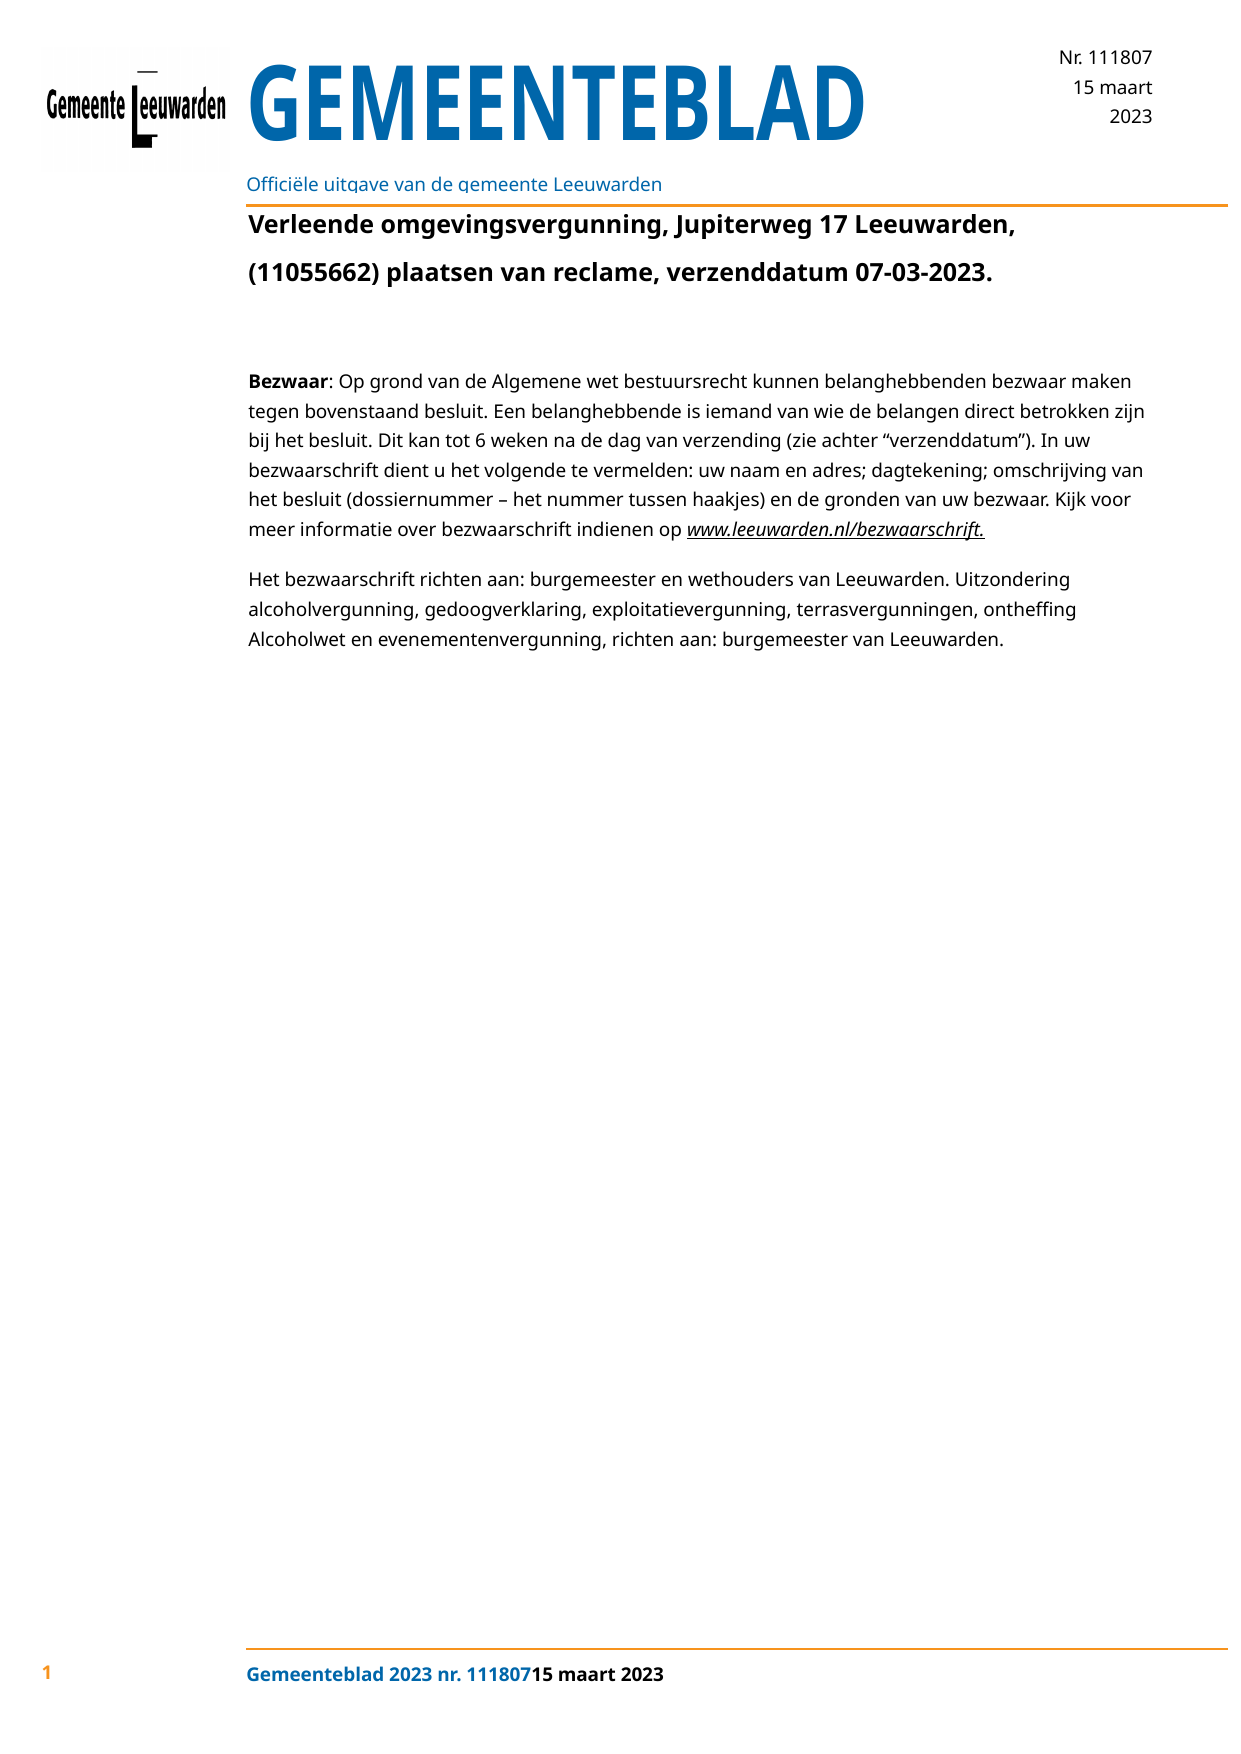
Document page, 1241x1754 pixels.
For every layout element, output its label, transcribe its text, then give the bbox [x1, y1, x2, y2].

text Verleende omgevingsvergunning, Jupiterweg 17 Leeuwarden, (11055662) plaatsen van reclame, verzenddatum 07-03-2023. [248, 207, 1152, 288]
text Het bezwaarschrift richten aan: burgemeester en wethouders van Leeuwarden. Uitzondering alcoholvergunning, gedoogverklaring, exploitatievergunning, terrasvergunningen, ontheffing Alcoholwet en evenementenvergunning, richten aan: burgemeester van Leeuwarden. [248, 567, 1152, 652]
picture [41, 47, 231, 172]
text Bezwaar: Op grond van de Algemene wet bestuursrecht kunnen belanghebbenden bezwaar maken tegen bovenstaand besluit. Een belanghebbende is iemand van wie de belangen direct betrokken zijn bij het besluit. Dit kan tot 6 weken na de dag van verzending (zie achter “verzenddatum”). In uw bezwaarschrift dient u het volgende te vermelden: uw naam en adres; dagtekening; omschrijving van het besluit (dossiernummer – het nummer tussen haakjes) en de gronden van uw bezwaar. Kijk voor meer informatie over bezwaarschrift indienen op www.leeuwarden.nl/bezwaarschrift. [248, 368, 1152, 542]
